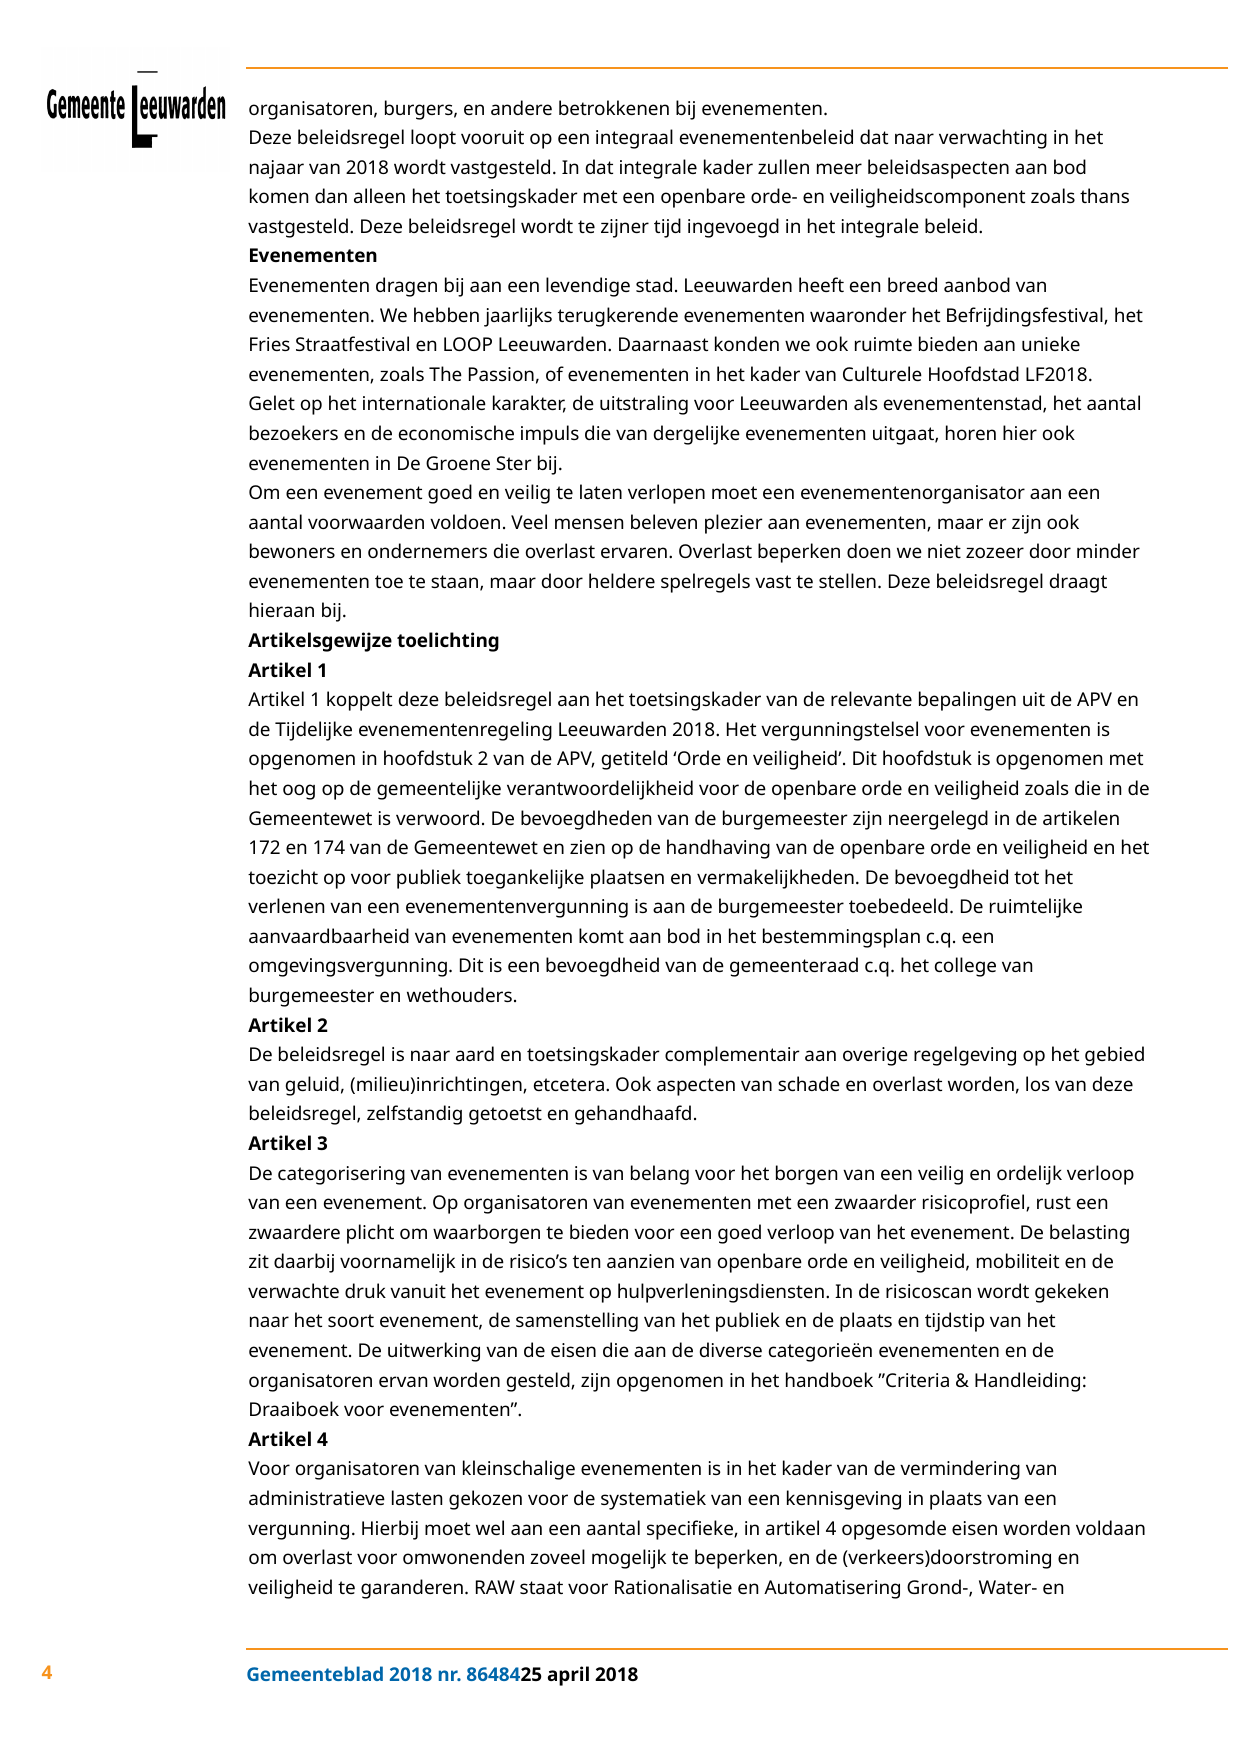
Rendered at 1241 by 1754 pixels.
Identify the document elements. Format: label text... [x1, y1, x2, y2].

text Om een evenement goed en veilig te laten verlopen moet een evenementenorganisator aan een aantal voorwaarden voldoen. Veel mensen beleven plezier aan evenementen, maar er zijn ook bewoners en ondernemers die overlast ervaren. Overlast beperken doen we niet zozeer door minder evenementen toe te staan, maar door heldere spelregels vast te stellen. Deze beleidsregel draagt hieraan bij. [248, 479, 1152, 623]
text organisatoren, burgers, en andere betrokkenen bij evenementen. [248, 95, 1152, 121]
text Evenementen [248, 243, 1152, 268]
text Voor organisatoren van kleinschalige evenementen is in het kader van de vermindering van administratieve lasten gekozen voor de systematiek van een kennisgeving in plaats van een vergunning. Hierbij moet wel aan een aantal specifieke, in artikel 4 opgesomde eisen worden voldaan om overlast voor omwonenden zoveel mogelijk te beperken, en de (verkeers)doorstroming en veiligheid te garanderen. RAW staat voor Rationalisatie en Automatisering Grond-, Water- en [248, 1456, 1152, 1600]
text Artikel 3 [248, 1130, 1152, 1156]
text Artikel 2 [248, 1012, 1152, 1038]
text Evenementen dragen bij aan een levendige stad. Leeuwarden heeft een breed aanbod van evenementen. We hebben jaarlijks terugkerende evenementen waaronder het Befrijdingsfestival, het Fries Straatfestival en LOOP Leeuwarden. Daarnaast konden we ook ruimte bieden aan unieke evenementen, zoals The Passion, of evenementen in het kader van Culturele Hoofdstad LF2018. [248, 272, 1152, 387]
text Artikel 1 koppelt deze beleidsregel aan het toetsingskader van de relevante bepalingen uit de APV en de Tijdelijke evenementenregeling Leeuwarden 2018. Het vergunningstelsel voor evenementen is opgenomen in hoofdstuk 2 van de APV, getiteld ‘Orde en veiligheid’. Dit hoofdstuk is opgenomen met het oog op de gemeentelijke verantwoordelijkheid voor de openbare orde en veiligheid zoals die in de Gemeentewet is verwoord. De bevoegdheden van de burgemeester zijn neergelegd in de artikelen 172 en 174 van de Gemeentewet en zien op de handhaving van de openbare orde en veiligheid en het toezicht op voor publiek toegankelijke plaatsen en vermakelijkheden. De bevoegdheid tot het verlenen van een evenementenvergunning is aan de burgemeester toebedeeld. De ruimtelijke aanvaardbaarheid van evenementen komt aan bod in het bestemmingsplan c.q. een omgevingsvergunning. Dit is een bevoegdheid van de gemeenteraad c.q. het college van burgemeester en wethouders. [248, 686, 1152, 1008]
text Artikel 4 [248, 1426, 1152, 1452]
text De beleidsregel is naar aard en toetsingskader complementair aan overige regelgeving op het gebied van geluid, (milieu)inrichtingen, etcetera. Ook aspecten van schade en overlast worden, los van deze beleidsregel, zelfstandig getoetst en gehandhaafd. [248, 1041, 1152, 1126]
picture [41, 47, 231, 172]
text De categorisering van evenementen is van belang voor het borgen van een veilig en ordelijk verloop van een evenement. Op organisatoren van evenementen met een zwaarder risicoprofiel, rust een zwaardere plicht om waarborgen te bieden voor een goed verloop van het evenement. De belasting zit daarbij voornamelijk in de risico’s ten aanzien van openbare orde en veiligheid, mobiliteit en de verwachte druk vanuit het evenement op hulpverleningsdiensten. In de risicoscan wordt gekeken naar het soort evenement, de samenstelling van het publiek en de plaats en tijdstip van het evenement. De uitwerking van de eisen die aan de diverse categorieën evenementen en de organisatoren ervan worden gesteld, zijn opgenomen in het handboek ”Criteria & Handleiding: Draaiboek voor evenementen”. [248, 1160, 1152, 1422]
text Artikelsgewijze toelichting [248, 627, 1152, 653]
text Gelet op het internationale karakter, de uitstraling voor Leeuwarden als evenementenstad, het aantal bezoekers en de economische impuls die van dergelijke evenementen uitgaat, horen hier ook evenementen in De Groene Ster bij. [248, 391, 1152, 476]
text Artikel 1 [248, 657, 1152, 683]
text Deze beleidsregel loopt vooruit op een integraal evenementenbeleid dat naar verwachting in het najaar van 2018 wordt vastgesteld. In dat integrale kader zullen meer beleidsaspecten aan bod komen dan alleen het toetsingskader met een openbare orde- en veiligheidscomponent zoals thans vastgesteld. Deze beleidsregel wordt te zijner tijd ingevoegd in het integrale beleid. [248, 124, 1152, 239]
